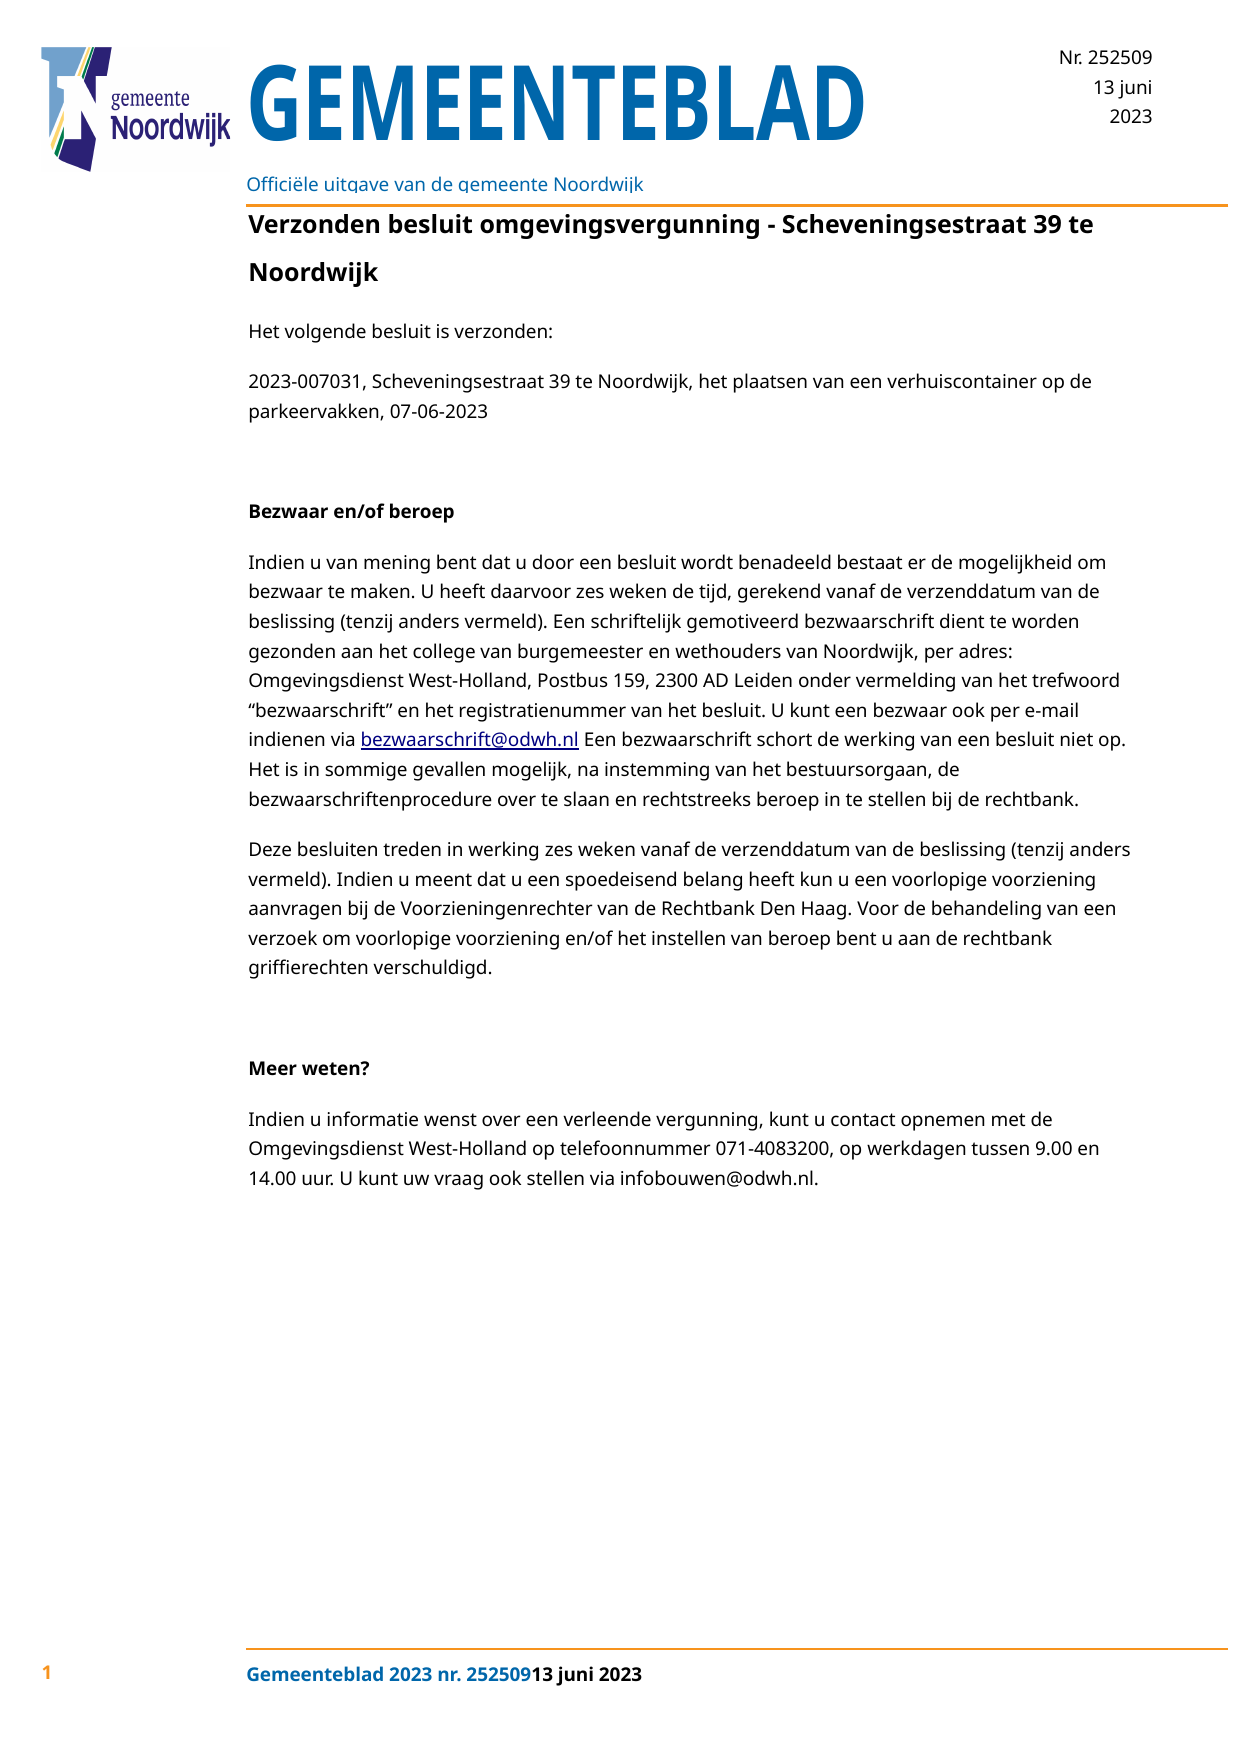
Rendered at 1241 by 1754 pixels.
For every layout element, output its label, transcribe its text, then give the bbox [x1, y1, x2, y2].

text Verzonden besluit omgevingsvergunning - Scheveningsestraat 39 te Noordwijk [248, 207, 1152, 288]
text Meer weten? [248, 1055, 1152, 1081]
picture [41, 47, 231, 172]
text Deze besluiten treden in werking zes weken vanaf de verzenddatum van de beslissing (tenzij anders vermeld). Indien u meent dat u een spoedeisend belang heeft kun u een voorlopige voorziening aanvragen bij de Voorzieningenrechter van de Rechtbank Den Haag. Voor de behandeling van een verzoek om voorlopige voorziening en/of het instellen van beroep bent u aan de rechtbank griffierechten verschuldigd. [248, 836, 1152, 980]
text Indien u informatie wenst over een verleende vergunning, kunt u contact opnemen met de Omgevingsdienst West-Holland op telefoonnummer 071-4083200, op werkdagen tussen 9.00 en 14.00 uur. U kunt uw vraag ook stellen via infobouwen@odwh.nl. [248, 1106, 1152, 1191]
text Bezwaar en/of beroep [248, 499, 1152, 524]
text Het volgende besluit is verzonden: [248, 318, 1152, 344]
text Indien u van mening bent dat u door een besluit wordt benadeeld bestaat er de mogelijkheid om bezwaar te maken. U heeft daarvoor zes weken de tijd, gerekend vanaf de verzenddatum van de beslissing (tenzij anders vermeld). Een schriftelijk gemotiveerd bezwaarschrift dient te worden gezonden aan het college van burgemeester en wethouders van Noordwijk, per adres: Omgevingsdienst West-Holland, Postbus 159, 2300 AD Leiden onder vermelding van het trefwoord “bezwaarschrift” en het registratienummer van het besluit. U kunt een bezwaar ook per e-mail indienen via bezwaarschrift@odwh.nl Een bezwaarschrift schort de werking van een besluit niet op. Het is in sommige gevallen mogelijk, na instemming van het bestuursorgaan, de bezwaarschriftenprocedure over te slaan en rechtstreeks beroep in te stellen bij de rechtbank. [248, 549, 1152, 812]
text 2023-007031, Scheveningsestraat 39 te Noordwijk, het plaatsen van een verhuiscontainer op de parkeervakken, 07-06-2023 [248, 368, 1152, 424]
